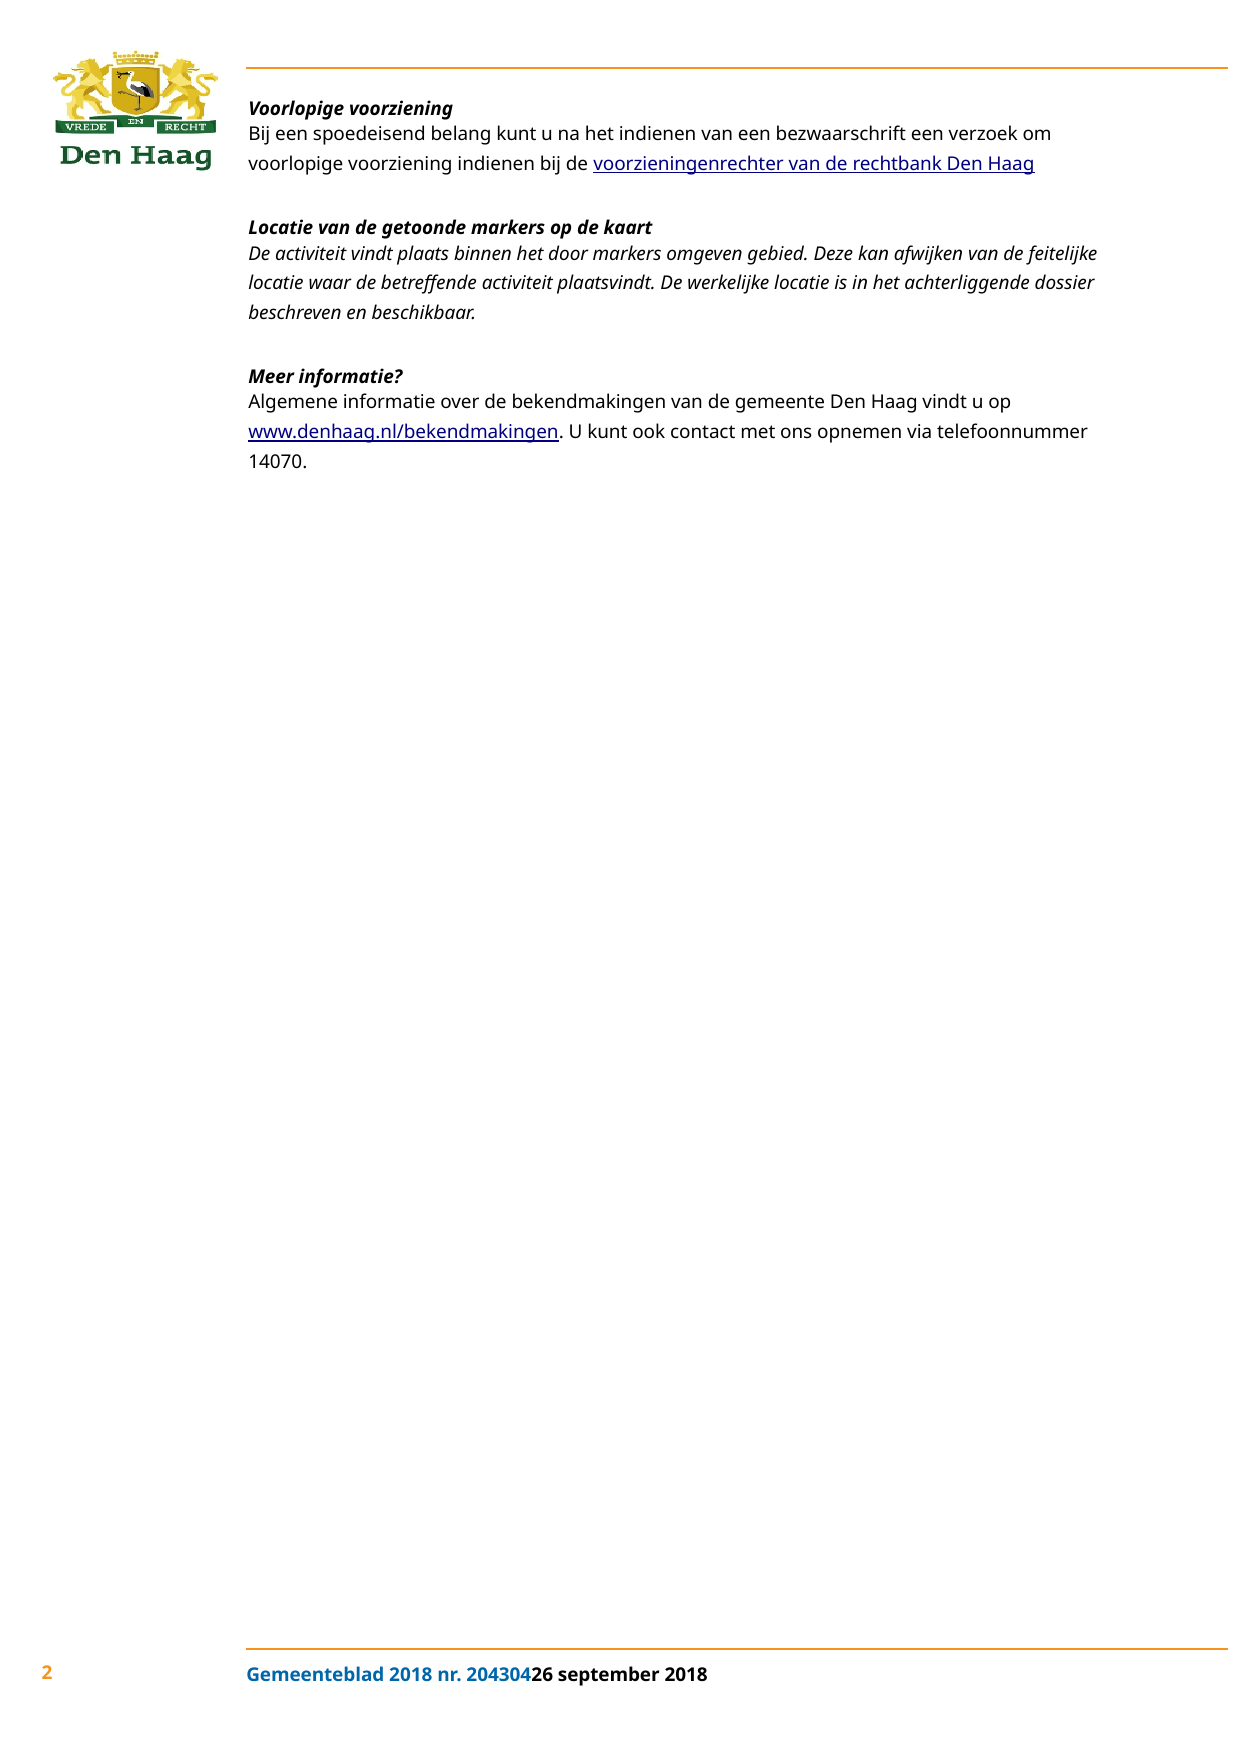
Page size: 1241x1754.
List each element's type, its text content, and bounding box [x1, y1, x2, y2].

text Algemene informatie over de bekendmakingen van de gemeente Den Haag vindt u op www.denhaag.nl/bekendmakingen. U kunt ook contact met ons opnemen via telefoonnummer 14070. [248, 389, 1152, 473]
text Voorlopige voorziening [248, 95, 1152, 121]
text De activiteit vindt plaats binnen het door markers omgeven gebied. Deze kan afwijken van de feitelijke locatie waar de betreffende activiteit plaatsvindt. De werkelijke locatie is in het achterliggende dossier beschreven en beschikbaar. [248, 240, 1152, 325]
text Bij een spoedeisend belang kunt u na het indienen van een bezwaarschrift een verzoek om voorlopige voorziening indienen bij de voorzieningenrechter van de rechtbank Den Haag [248, 121, 1152, 176]
text Meer informatie? [248, 363, 1152, 389]
text Locatie van de getoonde markers op de kaart [248, 214, 1152, 240]
picture [41, 47, 231, 172]
